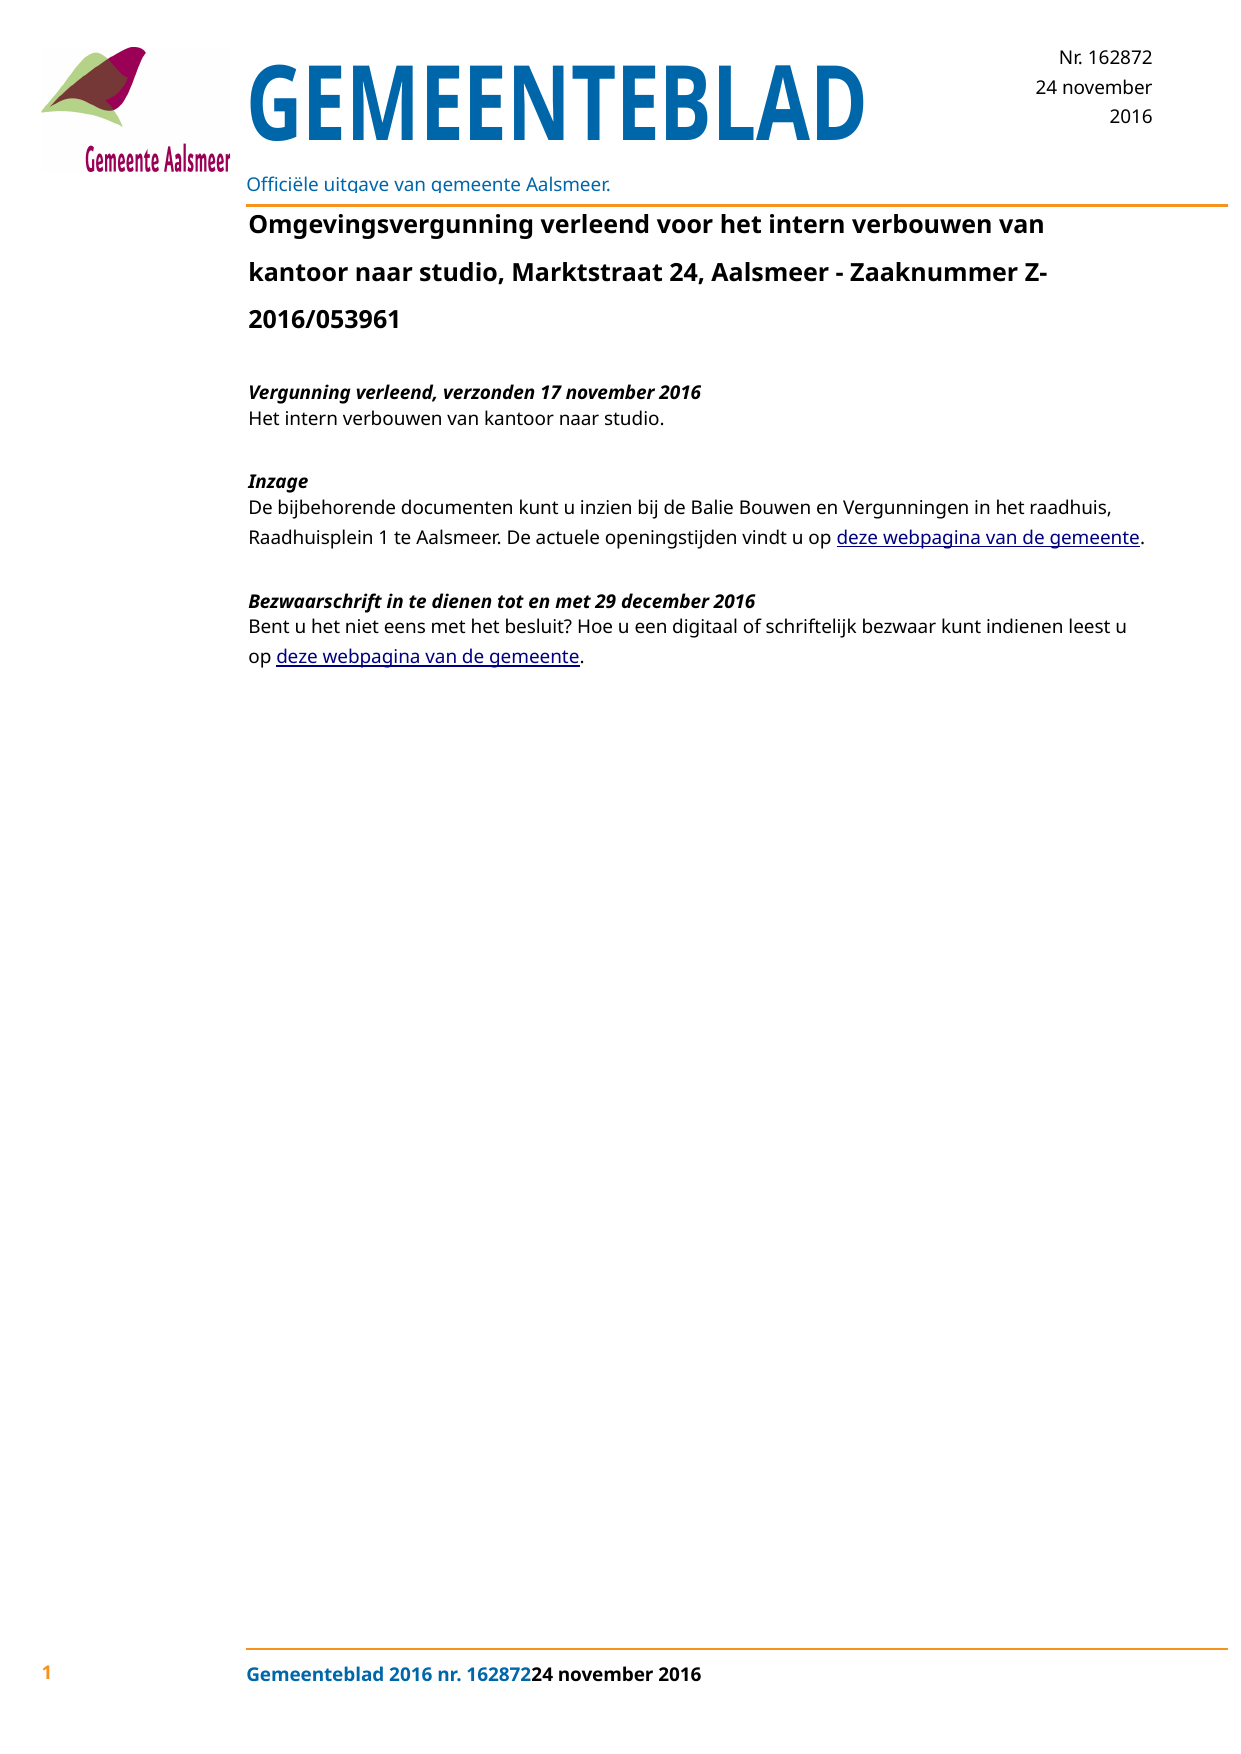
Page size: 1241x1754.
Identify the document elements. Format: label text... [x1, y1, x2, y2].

text Vergunning verleend, verzonden 17 november 2016 [248, 379, 1152, 405]
text Bezwaarschrift in te dienen tot en met 29 december 2016 [248, 588, 1152, 614]
text De bijbehorende documenten kunt u inzien bij de Balie Bouwen en Vergunningen in het raadhuis, Raadhuisplein 1 te Aalsmeer. De actuele openingstijden vindt u op deze webpagina van de gemeente. [248, 494, 1152, 550]
picture [41, 47, 231, 172]
text Bent u het niet eens met het besluit? Hoe u een digitaal of schriftelijk bezwaar kunt indienen leest u op deze webpagina van de gemeente. [248, 614, 1152, 669]
text Inzage [248, 469, 1152, 494]
text Omgevingsvergunning verleend voor het intern verbouwen van kantoor naar studio, Marktstraat 24, Aalsmeer - Zaaknummer Z-2016/053961 [248, 207, 1152, 336]
text Het intern verbouwen van kantoor naar studio. [248, 405, 1152, 431]
